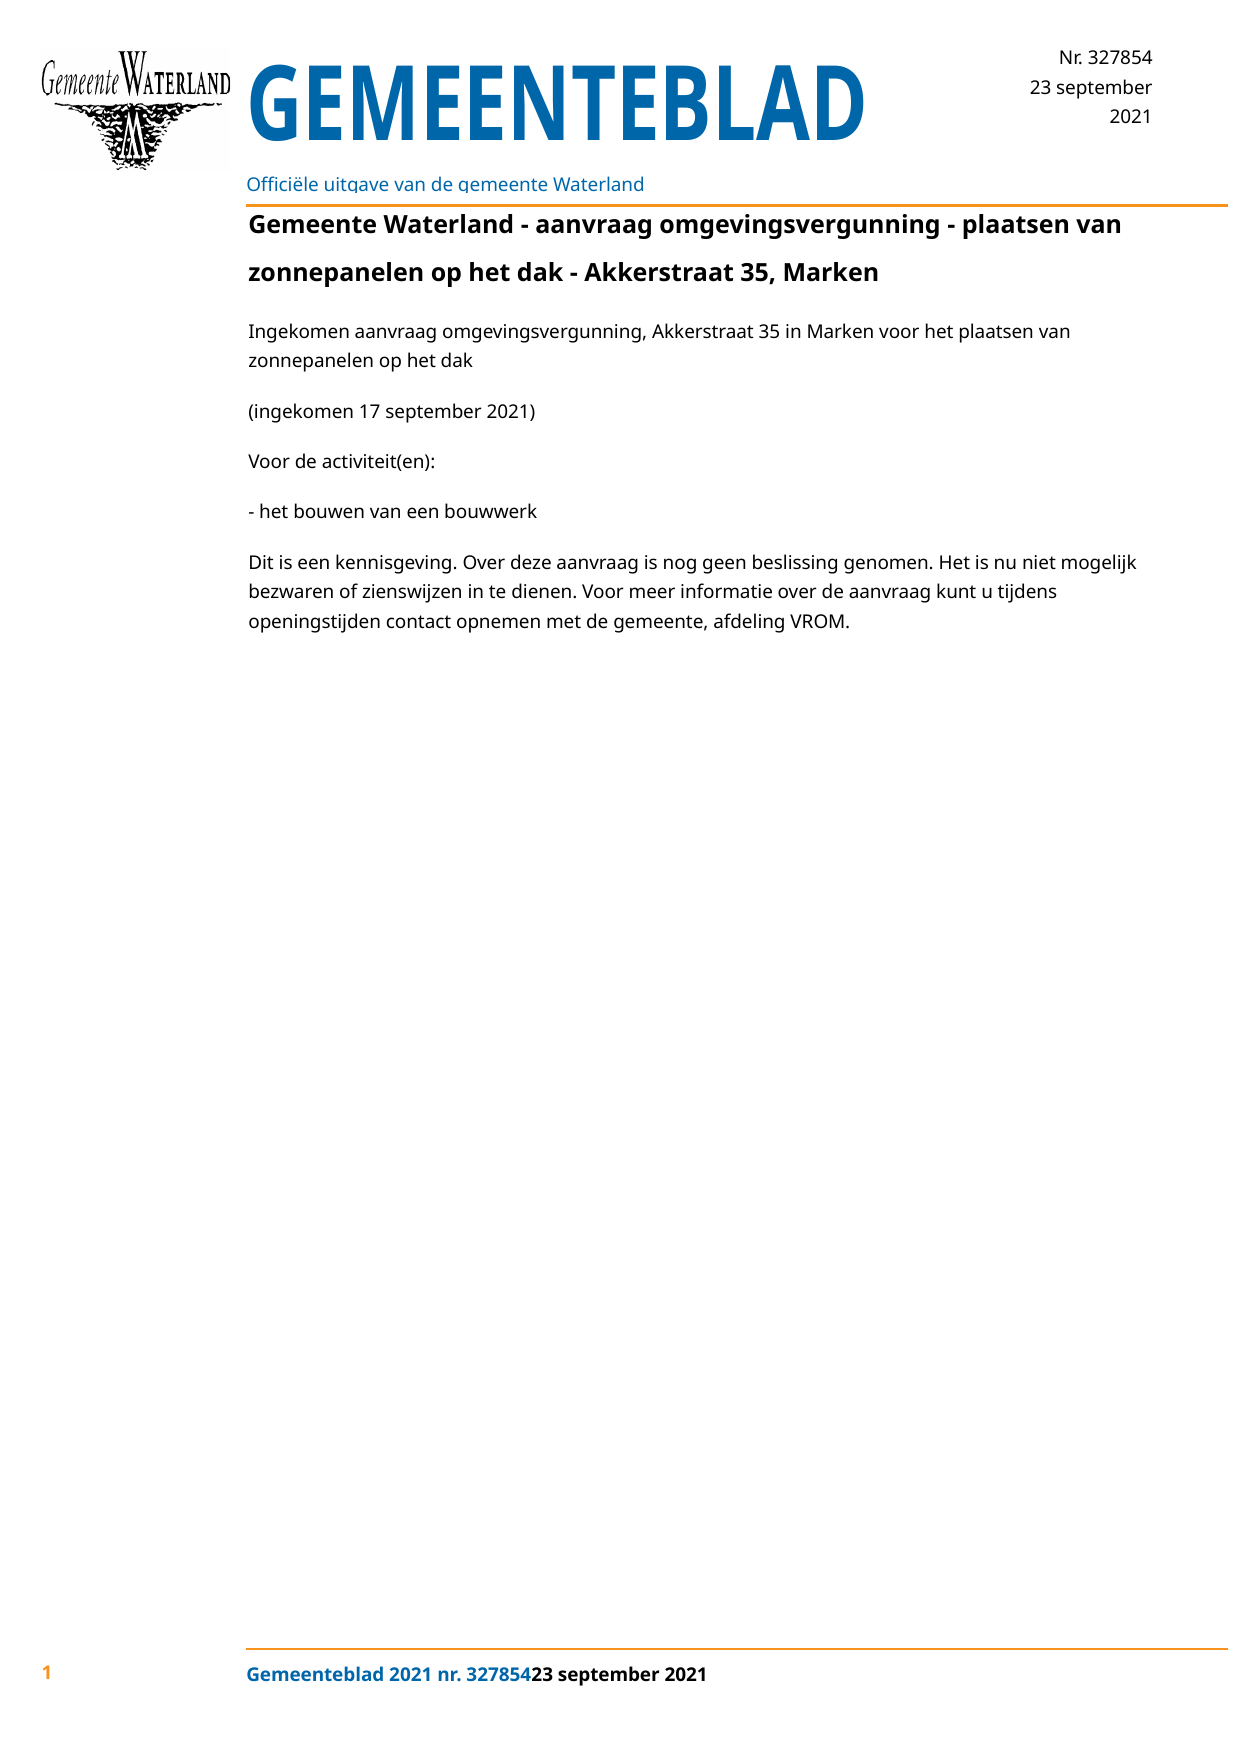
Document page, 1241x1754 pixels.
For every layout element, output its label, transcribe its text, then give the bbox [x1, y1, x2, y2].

text - het bouwen van een bouwwerk [248, 499, 1152, 524]
text (ingekomen 17 september 2021) [248, 398, 1152, 424]
text Ingekomen aanvraag omgevingsvergunning, Akkerstraat 35 in Marken voor het plaatsen van zonnepanelen op het dak [248, 318, 1152, 373]
picture [41, 47, 231, 172]
text Voor de activiteit(en): [248, 448, 1152, 474]
text Dit is een kennisgeving. Over deze aanvraag is nog geen beslissing genomen. Het is nu niet mogelijk bezwaren of zienswijzen in te dienen. Voor meer informatie over de aanvraag kunt u tijdens openingstijden contact opnemen met de gemeente, afdeling VROM. [248, 549, 1152, 634]
text Gemeente Waterland - aanvraag omgevingsvergunning - plaatsen van zonnepanelen op het dak - Akkerstraat 35, Marken [248, 207, 1152, 288]
